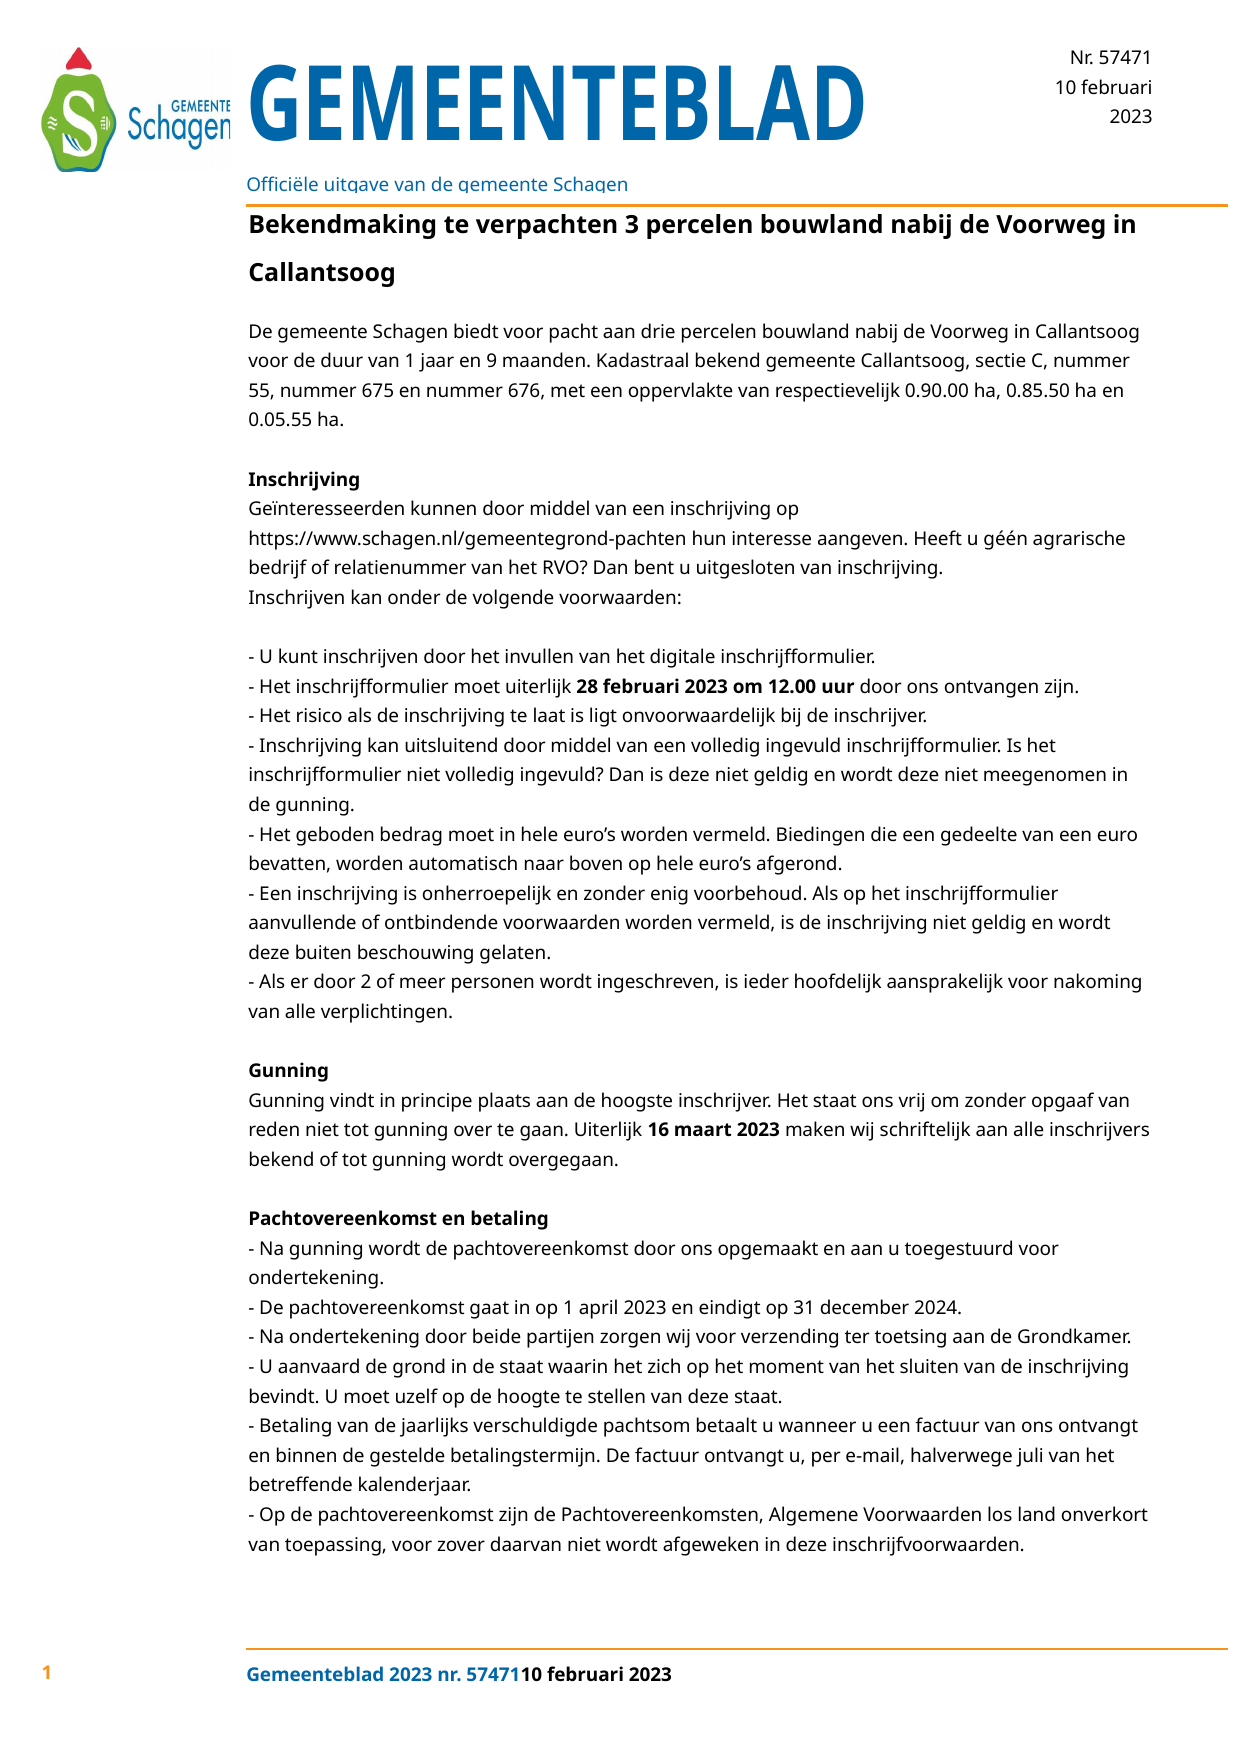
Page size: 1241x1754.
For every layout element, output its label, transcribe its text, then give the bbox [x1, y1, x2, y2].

text De gemeente Schagen biedt voor pacht aan drie percelen bouwland nabij de Voorweg in Callantsoog voor de duur van 1 jaar en 9 maanden. Kadastraal bekend gemeente Callantsoog, sectie C, nummer 55, nummer 675 en nummer 676, met een oppervlakte van respectievelijk 0.90.00 ha, 0.85.50 ha en 0.05.55 ha. [248, 318, 1152, 432]
text - Inschrijving kan uitsluitend door middel van een volledig ingevuld inschrijfformulier. Is het inschrijfformulier niet volledig ingevuld? Dan is deze niet geldig en wordt deze niet meegenomen in de gunning. [248, 732, 1152, 817]
text - Het geboden bedrag moet in hele euro’s worden vermeld. Biedingen die een gedeelte van een euro bevatten, worden automatisch naar boven op hele euro’s afgerond. [248, 821, 1152, 876]
text - Het inschrijfformulier moet uiterlijk 28 februari 2023 om 12.00 uur door ons ontvangen zijn. [248, 673, 1152, 699]
picture [41, 47, 231, 172]
text Geïnteresseerden kunnen door middel van een inschrijving op https://www.schagen.nl/gemeentegrond-pachten hun interesse aangeven. Heeft u géén agrarische bedrijf of relatienummer van het RVO? Dan bent u uitgesloten van inschrijving. [248, 495, 1152, 580]
text - Betaling van de jaarlijks verschuldigde pachtsom betaalt u wanneer u een factuur van ons ontvangt en binnen de gestelde betalingstermijn. De factuur ontvangt u, per e-mail, halverwege juli van het betreffende kalenderjaar. [248, 1412, 1152, 1497]
text - De pachtovereenkomst gaat in op 1 april 2023 en eindigt op 31 december 2024. [248, 1294, 1152, 1320]
text - U kunt inschrijven door het invullen van het digitale inschrijfformulier. [248, 643, 1152, 669]
text - U aanvaard de grond in de staat waarin het zich op het moment van het sluiten van de inschrijving bevindt. U moet uzelf op de hoogte te stellen van deze staat. [248, 1353, 1152, 1409]
text Gunning vindt in principe plaats aan de hoogste inschrijver. Het staat ons vrij om zonder opgaaf van reden niet tot gunning over te gaan. Uiterlijk 16 maart 2023 maken wij schriftelijk aan alle inschrijvers bekend of tot gunning wordt overgegaan. [248, 1087, 1152, 1172]
text - Als er door 2 of meer personen wordt ingeschreven, is ieder hoofdelijk aansprakelijk voor nakoming van alle verplichtingen. [248, 969, 1152, 1024]
text - Na ondertekening door beide partijen zorgen wij voor verzending ter toetsing aan de Grondkamer. [248, 1324, 1152, 1349]
text Pachtovereenkomst en betaling [248, 1205, 1152, 1231]
text Bekendmaking te verpachten 3 percelen bouwland nabij de Voorweg in Callantsoog [248, 207, 1152, 288]
text Inschrijving [248, 466, 1152, 492]
text - Na gunning wordt de pachtovereenkomst door ons opgemaakt en aan u toegestuurd voor ondertekening. [248, 1235, 1152, 1290]
text Inschrijven kan onder de volgende voorwaarden: [248, 584, 1152, 610]
text - Op de pachtovereenkomst zijn de Pachtovereenkomsten, Algemene Voorwaarden los land onverkort van toepassing, voor zover daarvan niet wordt afgeweken in deze inschrijfvoorwaarden. [248, 1501, 1152, 1557]
text - Een inschrijving is onherroepelijk en zonder enig voorbehoud. Als op het inschrijfformulier aanvullende of ontbindende voorwaarden worden vermeld, is de inschrijving niet geldig en wordt deze buiten beschouwing gelaten. [248, 880, 1152, 965]
text Gunning [248, 1057, 1152, 1083]
text - Het risico als de inschrijving te laat is ligt onvoorwaardelijk bij de inschrijver. [248, 702, 1152, 728]
